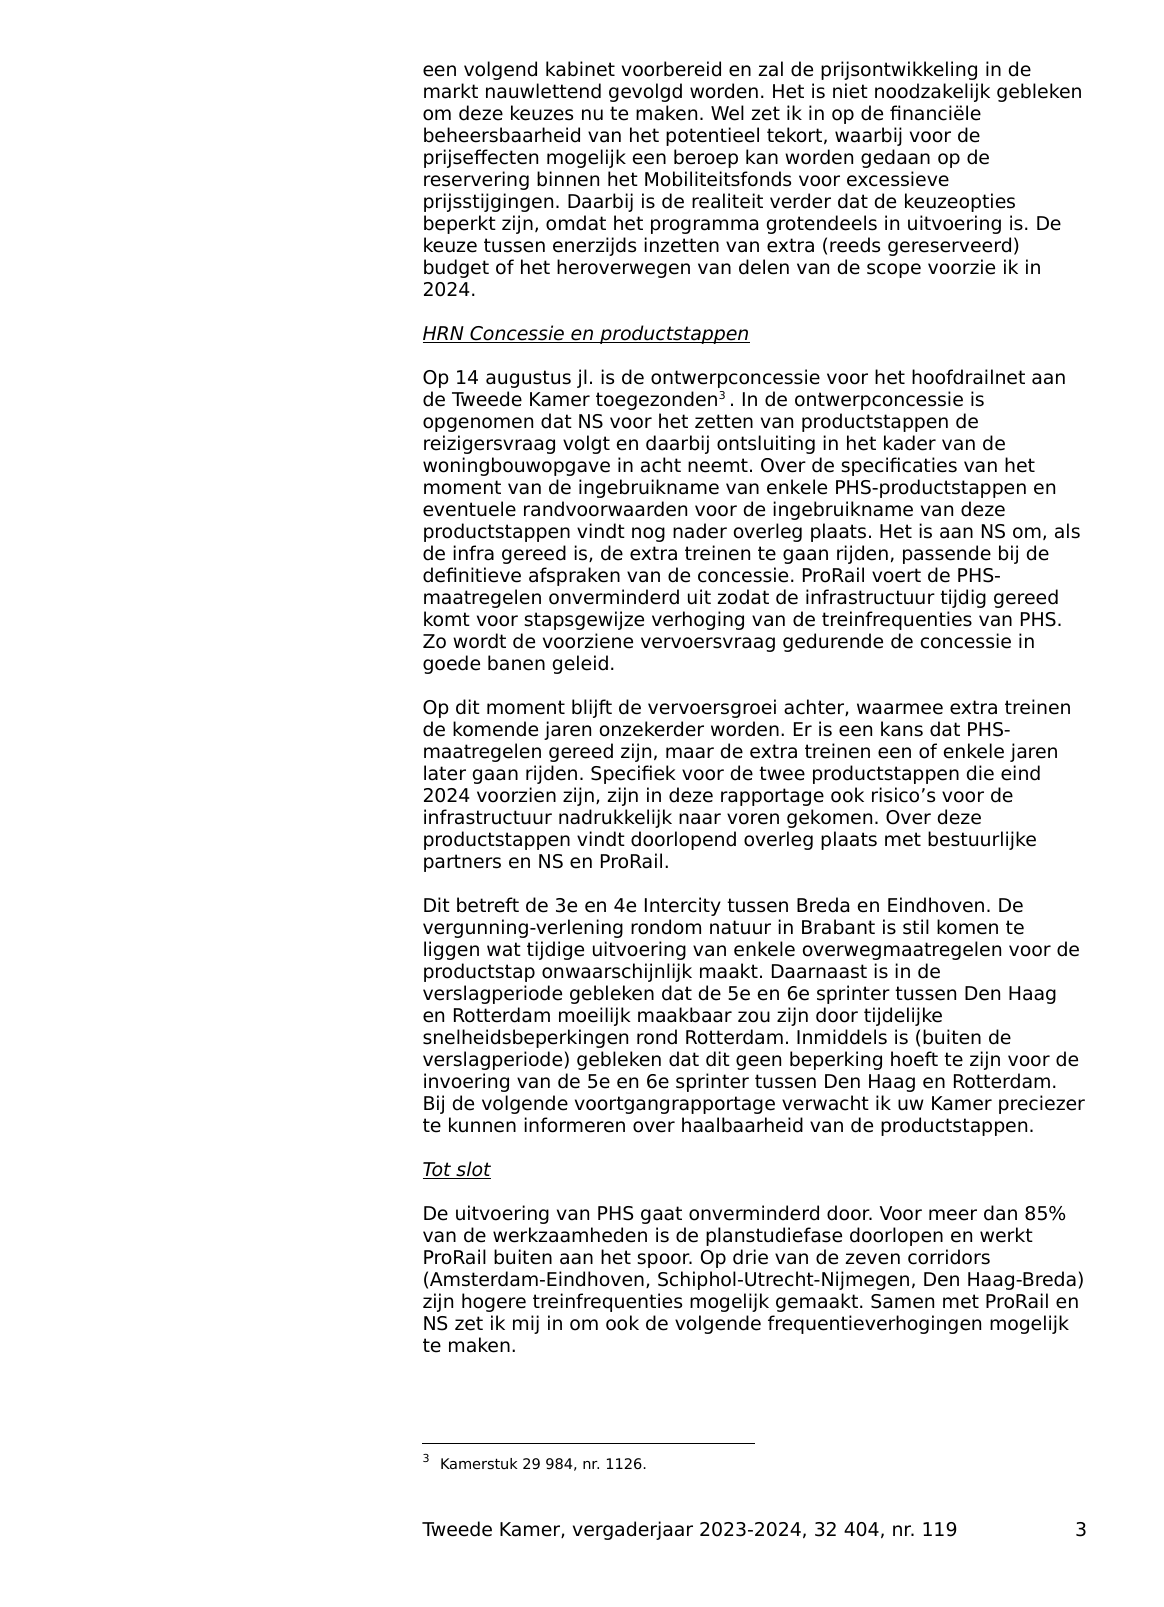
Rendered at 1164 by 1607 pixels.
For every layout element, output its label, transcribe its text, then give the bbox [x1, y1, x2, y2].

text een volgend kabinet voorbereid en zal de prijsontwikkeling in de markt nauwlettend gevolgd worden. Het is niet noodzakelijk gebleken om deze keuzes nu te maken. Wel zet ik in op de financiële beheersbaarheid van het potentieel tekort, waarbij voor de prijseffecten mogelijk een beroep kan worden gedaan op de reservering binnen het Mobiliteitsfonds voor excessieve prijsstijgingen. Daarbij is de realiteit verder dat de keuzeopties beperkt zijn, omdat het programma grotendeels in uitvoering is. De keuze tussen enerzijds inzetten van extra (reeds gereserveerd) budget of het heroverwegen van delen van de scope voorzie ik in 2024. [422, 59, 1087, 301]
text De uitvoering van PHS gaat onverminderd door. Voor meer dan 85% van de werkzaamheden is de planstudiefase doorlopen en werkt ProRail buiten aan het spoor. Op drie van de zeven corridors (Amsterdam-Eindhoven, Schiphol-Utrecht-Nijmegen, Den Haag-Breda) zijn hogere treinfrequenties mogelijk gemaakt. Samen met ProRail en NS zet ik mij in om ook de volgende frequentieverhogingen mogelijk te maken. [422, 1203, 1087, 1357]
text Dit betreft de 3e en 4e Intercity tussen Breda en Eindhoven. De vergunning-verlening rondom natuur in Brabant is stil komen te liggen wat tijdige uitvoering van enkele overwegmaatregelen voor de productstap onwaarschijnlijk maakt. Daarnaast is in de verslagperiode gebleken dat de 5e en 6e sprinter tussen Den Haag en Rotterdam moeilijk maakbaar zou zijn door tijdelijke snelheidsbeperkingen rond Rotterdam. Inmiddels is (buiten de verslagperiode) gebleken dat dit geen beperking hoeft te zijn voor de invoering van de 5e en 6e sprinter tussen Den Haag en Rotterdam. Bij de volgende voortgangrapportage verwacht ik uw Kamer preciezer te kunnen informeren over haalbaarheid van de productstappen. [422, 895, 1087, 1137]
text Op dit moment blijft de vervoersgroei achter, waarmee extra treinen de komende jaren onzekerder worden. Er is een kans dat PHS-maatregelen gereed zijn, maar de extra treinen een of enkele jaren later gaan rijden. Specifiek voor de twee productstappen die eind 2024 voorzien zijn, zijn in deze rapportage ook risico’s voor de infrastructuur nadrukkelijk naar voren gekomen. Over deze productstappen vindt doorlopend overleg plaats met bestuurlijke partners en NS en ProRail. [422, 697, 1087, 873]
subtitle HRN Concessie en productstappen [422, 323, 1087, 345]
text Op 14 augustus jl. is de ontwerpconcessie voor het hoofdrailnet aan de Tweede Kamer toegezonden. In de ontwerpconcessie is opgenomen dat NS voor het zetten van productstappen de reizigersvraag volgt en daarbij ontsluiting in het kader van de woningbouwopgave in acht neemt. Over de specificaties van het moment van de ingebruikname van enkele PHS-productstappen en eventuele randvoorwaarden voor de ingebruikname van deze productstappen vindt nog nader overleg plaats. Het is aan NS om, als de infra gereed is, de extra treinen te gaan rijden, passende bij de definitieve afspraken van de concessie. ProRail voert de PHS-maatregelen onverminderd uit zodat de infrastructuur tijdig gereed komt voor stapsgewijze verhoging van de treinfrequenties van PHS. Zo wordt de voorziene vervoersvraag gedurende de concessie in goede banen geleid. [422, 367, 1087, 675]
text Kamerstuk 29 984, nr. 1126. [422, 1452, 1087, 1474]
subtitle Tot slot [422, 1159, 1087, 1181]
